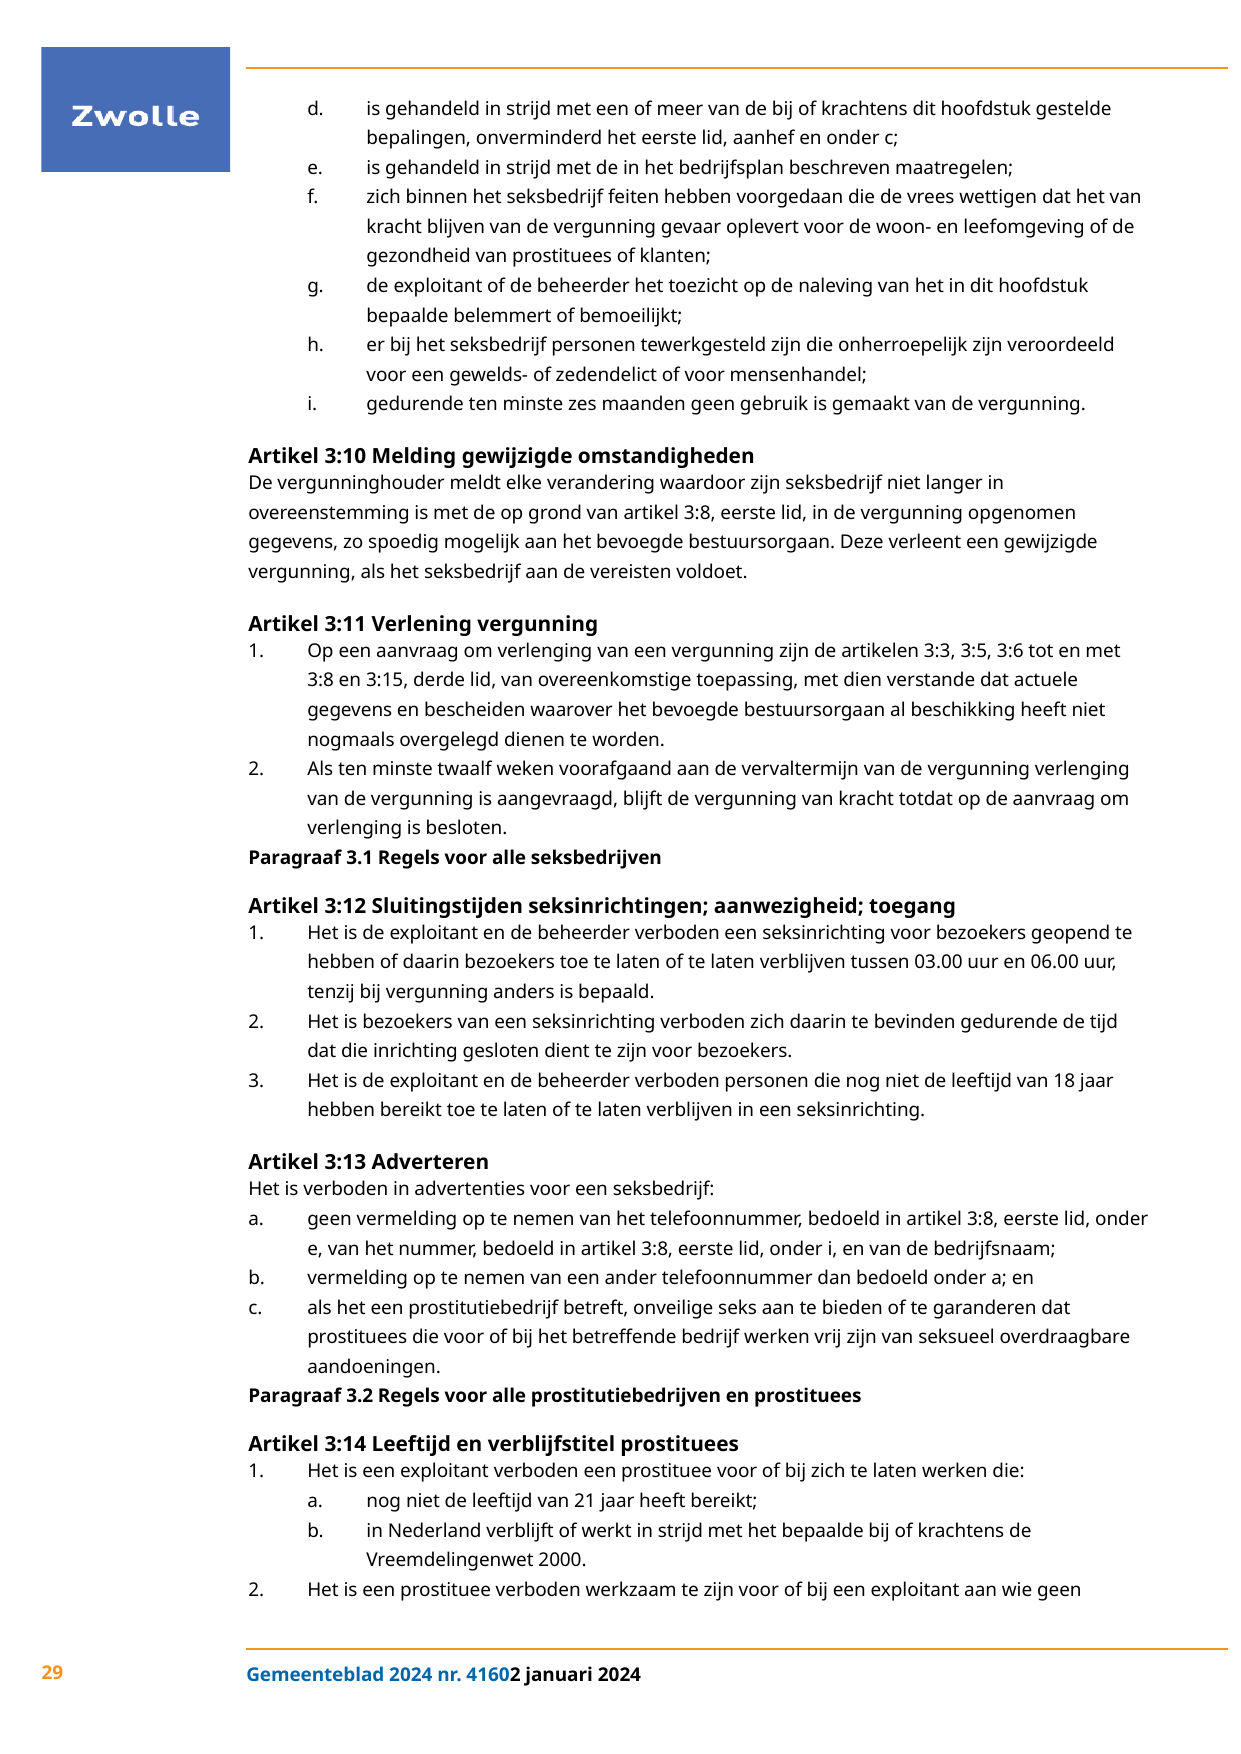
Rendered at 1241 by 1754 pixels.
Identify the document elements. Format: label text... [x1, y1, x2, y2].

text Paragraaf 3.2 Regels voor alle prostitutiebedrijven en prostituees [248, 1383, 1152, 1408]
list er bij het seksbedrijf personen tewerkgesteld zijn die onherroepelijk zijn veroordeeld voor een gewelds- of zedendelict of voor mensenhandel; [307, 331, 1152, 387]
text Paragraaf 3.1 Regels voor alle seksbedrijven [248, 844, 1152, 870]
list Op een aanvraag om verlenging van een vergunning zijn de artikelen 3:3, 3:5, 3:6 tot en met 3:8 en 3:15, derde lid, van overeenkomstige toepassing, met dien verstande dat actuele gegevens en bescheiden waarover het bevoegde bestuursorgaan al beschikking heeft niet nogmaals overgelegd dienen te worden. [248, 637, 1152, 752]
list Het is een prostituee verboden werkzaam te zijn voor of bij een exploitant aan wie geen [248, 1576, 1152, 1602]
list geen vermelding op te nemen van het telefoonnummer, bedoeld in artikel 3:8, eerste lid, onder e, van het nummer, bedoeld in artikel 3:8, eerste lid, onder i, en van de bedrijfsnaam; [248, 1205, 1152, 1260]
list is gehandeld in strijd met de in het bedrijfsplan beschreven maatregelen; [307, 154, 1152, 180]
list Het is de exploitant en de beheerder verboden een seksinrichting voor bezoekers geopend te hebben of daarin bezoekers toe te laten of te laten verblijven tussen 03.00 uur en 06.00 uur, tenzij bij vergunning anders is bepaald. [248, 919, 1152, 1004]
text Artikel 3:13 Adverteren [248, 1147, 1152, 1176]
list Het is een exploitant verboden een prostituee voor of bij zich te laten werken die: [248, 1458, 1152, 1483]
list nog niet de leeftijd van 21 jaar heeft bereikt; [307, 1487, 1152, 1513]
list in Nederland verblijft of werkt in strijd met het bepaalde bij of krachtens de Vreemdelingenwet 2000. [307, 1517, 1152, 1572]
text Het is verboden in advertenties voor een seksbedrijf: [248, 1176, 1152, 1201]
picture [41, 47, 231, 172]
list de exploitant of de beheerder het toezicht op de naleving van het in dit hoofdstuk bepaalde belemmert of bemoeilijkt; [307, 272, 1152, 328]
text Artikel 3:11 Verlening vergunning [248, 609, 1152, 637]
list Het is bezoekers van een seksinrichting verboden zich daarin te bevinden gedurende de tijd dat die inrichting gesloten dient te zijn voor bezoekers. [248, 1008, 1152, 1063]
text Artikel 3:14 Leeftijd en verblijfstitel prostituees [248, 1429, 1152, 1458]
text De vergunninghouder meldt elke verandering waardoor zijn seksbedrijf niet langer in overeenstemming is met de op grond van artikel 3:8, eerste lid, in de vergunning opgenomen gegevens, zo spoedig mogelijk aan het bevoegde bestuursorgaan. Deze verleent een gewijzigde vergunning, als het seksbedrijf aan de vereisten voldoet. [248, 469, 1152, 584]
list vermelding op te nemen van een ander telefoonnummer dan bedoeld onder a; en [248, 1264, 1152, 1290]
list als het een prostitutiebedrijf betreft, onveilige seks aan te bieden of te garanderen dat prostituees die voor of bij het betreffende bedrijf werken vrij zijn van seksueel overdraagbare aandoeningen. [248, 1294, 1152, 1379]
list is gehandeld in strijd met een of meer van de bij of krachtens dit hoofdstuk gestelde bepalingen, onverminderd het eerste lid, aanhef en onder c; [307, 95, 1152, 150]
text Artikel 3:10 Melding gewijzigde omstandigheden [248, 441, 1152, 469]
list zich binnen het seksbedrijf feiten hebben voorgedaan die de vrees wettigen dat het van kracht blijven van de vergunning gevaar oplevert voor de woon- en leefomgeving of de gezondheid van prostituees of klanten; [307, 183, 1152, 268]
text Artikel 3:12 Sluitingstijden seksinrichtingen; aanwezigheid; toegang [248, 891, 1152, 919]
list gedurende ten minste zes maanden geen gebruik is gemaakt van de vergunning. [307, 391, 1152, 416]
list Het is de exploitant en de beheerder verboden personen die nog niet de leeftijd van 18 jaar hebben bereikt toe te laten of te laten verblijven in een seksinrichting. [248, 1067, 1152, 1122]
list Als ten minste twaalf weken voorafgaand aan de vervaltermijn van de vergunning verlenging van de vergunning is aangevraagd, blijft de vergunning van kracht totdat op de aanvraag om verlenging is besloten. [248, 755, 1152, 840]
